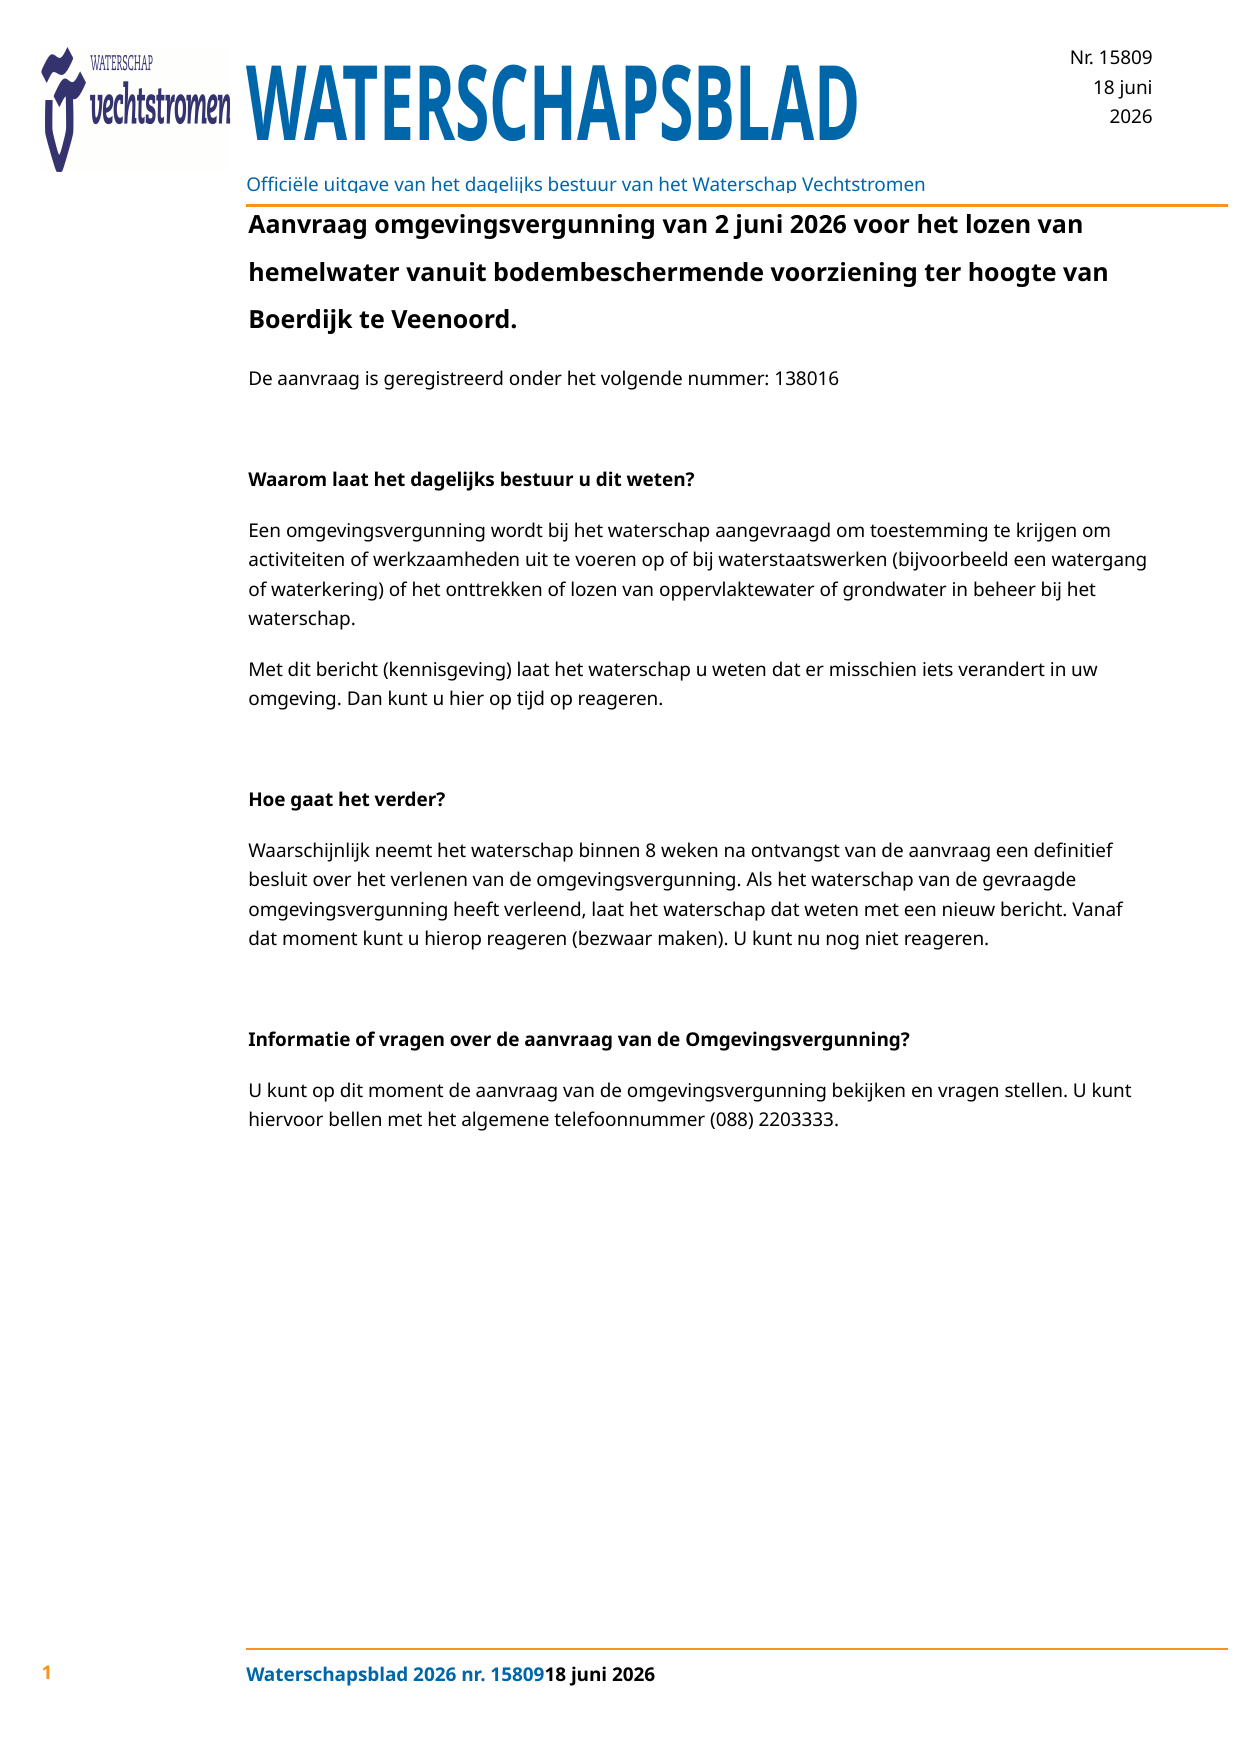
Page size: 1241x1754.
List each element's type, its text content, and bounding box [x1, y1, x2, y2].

text Hoe gaat het verder? [248, 786, 1152, 812]
text Waarom laat het dagelijks bestuur u dit weten? [248, 466, 1152, 492]
text U kunt op dit moment de aanvraag van de omgevingsvergunning bekijken en vragen stellen. U kunt hiervoor bellen met het algemene telefoonnummer (088) 2203333. [248, 1077, 1152, 1132]
text Informatie of vragen over de aanvraag van de Omgevingsvergunning? [248, 1026, 1152, 1052]
text Met dit bericht (kennisgeving) laat het waterschap u weten dat er misschien iets verandert in uw omgeving. Dan kunt u hier op tijd op reageren. [248, 656, 1152, 711]
text De aanvraag is geregistreerd onder het volgende nummer: 138016 [248, 366, 1152, 391]
text Waarschijnlijk neemt het waterschap binnen 8 weken na ontvangst van de aanvraag een definitief besluit over het verlenen van de omgevingsvergunning. Als het waterschap van de gevraagde omgevingsvergunning heeft verleend, laat het waterschap dat weten met een nieuw bericht. Vanaf dat moment kunt u hierop reageren (bezwaar maken). U kunt nu nog niet reageren. [248, 837, 1152, 951]
picture [41, 47, 231, 172]
text Aanvraag omgevingsvergunning van 2 juni 2026 voor het lozen van hemelwater vanuit bodembeschermende voorziening ter hoogte van Boerdijk te Veenoord. [248, 207, 1152, 336]
text Een omgevingsvergunning wordt bij het waterschap aangevraagd om toestemming te krijgen om activiteiten of werkzaamheden uit te voeren op of bij waterstaatswerken (bijvoorbeeld een watergang of waterkering) of het onttrekken of lozen van oppervlaktewater of grondwater in beheer bij het waterschap. [248, 517, 1152, 631]
